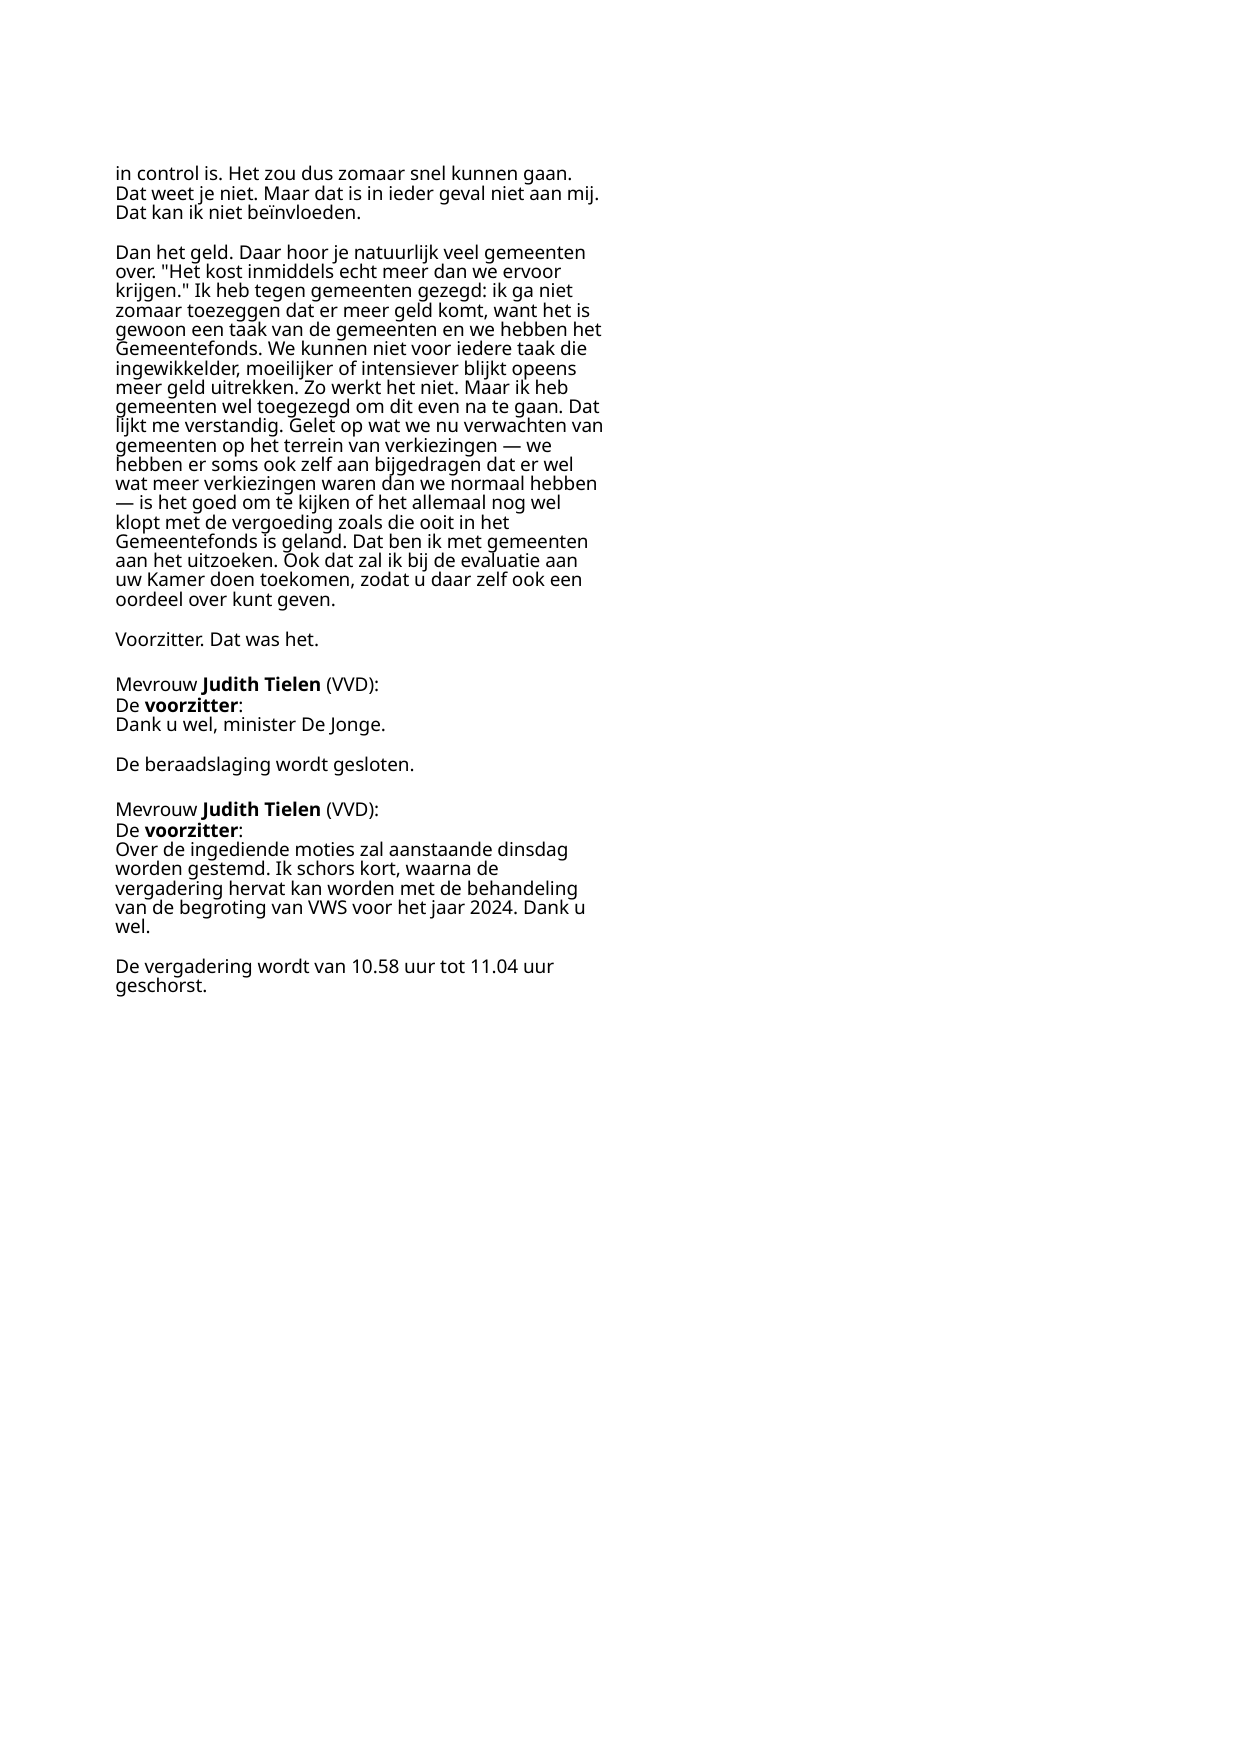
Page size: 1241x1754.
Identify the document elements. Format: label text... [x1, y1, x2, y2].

text Over de ingediende moties zal aanstaande dinsdag worden gestemd. Ik schors kort, waarna de vergadering hervat kan worden met de behandeling van de begroting van VWS voor het jaar 2024. Dank u wel. [115, 841, 605, 937]
text Voorzitter. Dat was het. [115, 631, 605, 650]
text De beraadslaging wordt gesloten. [115, 756, 605, 775]
text Dank u wel, minister De Jonge. [115, 716, 605, 735]
text Dan het geld. Daar hoor je natuurlijk veel gemeenten over. "Het kost inmiddels echt meer dan we ervoor krijgen." Ik heb tegen gemeenten gezegd: ik ga niet zomaar toezeggen dat er meer geld komt, want het is gewoon een taak van de gemeenten en we hebben het Gemeentefonds. We kunnen niet voor iedere taak die ingewikkelder, moeilijker of intensiever blijkt opeens meer geld uitrekken. Zo werkt het niet. Maar ik heb gemeenten wel toegezegd om dit even na te gaan. Dat lijkt me verstandig. Gelet op wat we nu verwachten van gemeenten op het terrein van verkiezingen — we hebben er soms ook zelf aan bijgedragen dat er wel wat meer verkiezingen waren dan we normaal hebben — is het goed om te kijken of het allemaal nog wel klopt met de vergoeding zoals die ooit in het Gemeentefonds is geland. Dat ben ik met gemeenten aan het uitzoeken. Ook dat zal ik bij de evaluatie aan uw Kamer doen toekomen, zodat u daar zelf ook een oordeel over kunt geven. [115, 244, 605, 610]
text De voorzitter: [115, 697, 605, 716]
text Mevrouw Judith Tielen (VVD): [115, 796, 605, 822]
text Mevrouw Judith Tielen (VVD): [115, 671, 605, 697]
text De voorzitter: [115, 822, 605, 841]
text De vergadering wordt van 10.58 uur tot 11.04 uur geschorst. [115, 958, 605, 997]
text in control is. Het zou dus zomaar snel kunnen gaan. Dat weet je niet. Maar dat is in ieder geval niet aan mij. Dat kan ik niet beïnvloeden. [115, 165, 605, 223]
